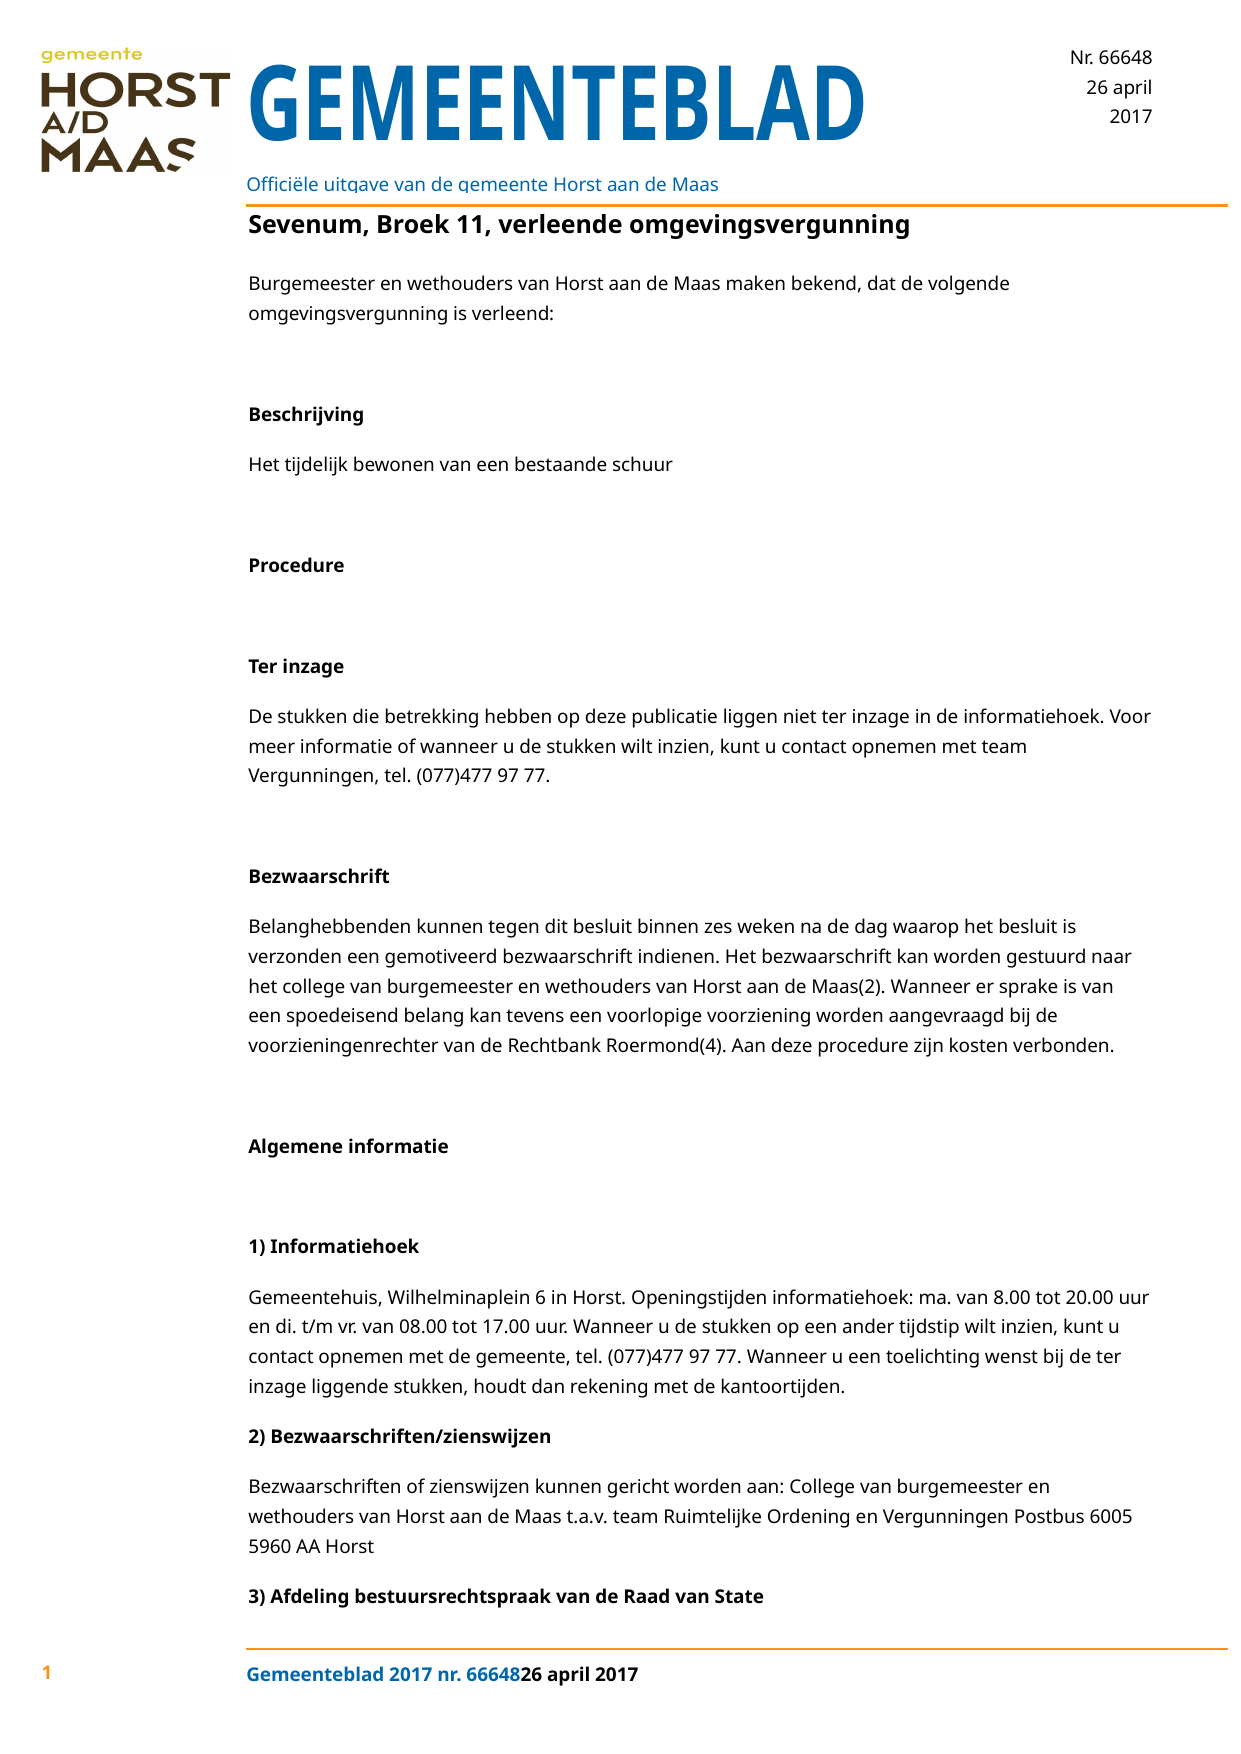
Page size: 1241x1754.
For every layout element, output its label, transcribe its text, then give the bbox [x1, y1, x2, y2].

picture [41, 47, 231, 172]
text Gemeentehuis, Wilhelminaplein 6 in Horst. Openingstijden informatiehoek: ma. van 8.00 tot 20.00 uur en di. t/m vr. van 08.00 tot 17.00 uur. Wanneer u de stukken op een ander tijdstip wilt inzien, kunt u contact opnemen met de gemeente, tel. (077)477 97 77. Wanneer u een toelichting wenst bij de ter inzage liggende stukken, houdt dan rekening met de kantoortijden. [248, 1284, 1152, 1398]
text Algemene informatie [248, 1133, 1152, 1158]
text Het tijdelijk bewonen van een bestaande schuur [248, 451, 1152, 477]
text Beschrijving [248, 401, 1152, 426]
text 3) Afdeling bestuursrechtspraak van de Raad van State [248, 1583, 1152, 1609]
text Procedure [248, 552, 1152, 578]
text Bezwaarschrift [248, 863, 1152, 889]
text 2) Bezwaarschriften/zienswijzen [248, 1423, 1152, 1449]
text Ter inzage [248, 653, 1152, 678]
text De stukken die betrekking hebben op deze publicatie liggen niet ter inzage in de informatiehoek. Voor meer informatie of wanneer u de stukken wilt inzien, kunt u contact opnemen met team Vergunningen, tel. (077)477 97 77. [248, 703, 1152, 788]
text 1) Informatiehoek [248, 1234, 1152, 1259]
text Bezwaarschriften of zienswijzen kunnen gericht worden aan: College van burgemeester en wethouders van Horst aan de Maas t.a.v. team Ruimtelijke Ordening en Vergunningen Postbus 6005 5960 AA Horst [248, 1474, 1152, 1558]
text Burgemeester en wethouders van Horst aan de Maas maken bekend, dat de volgende omgevingsvergunning is verleend: [248, 270, 1152, 326]
text Sevenum, Broek 11, verleende omgevingsvergunning [248, 207, 1152, 241]
text Belanghebbenden kunnen tegen dit besluit binnen zes weken na de dag waarop het besluit is verzonden een gemotiveerd bezwaarschrift indienen. Het bezwaarschrift kan worden gestuurd naar het college van burgemeester en wethouders van Horst aan de Maas(2). Wanneer er sprake is van een spoedeisend belang kan tevens een voorlopige voorziening worden aangevraagd bij de voorzieningenrechter van de Rechtbank Roermond(4). Aan deze procedure zijn kosten verbonden. [248, 914, 1152, 1058]
